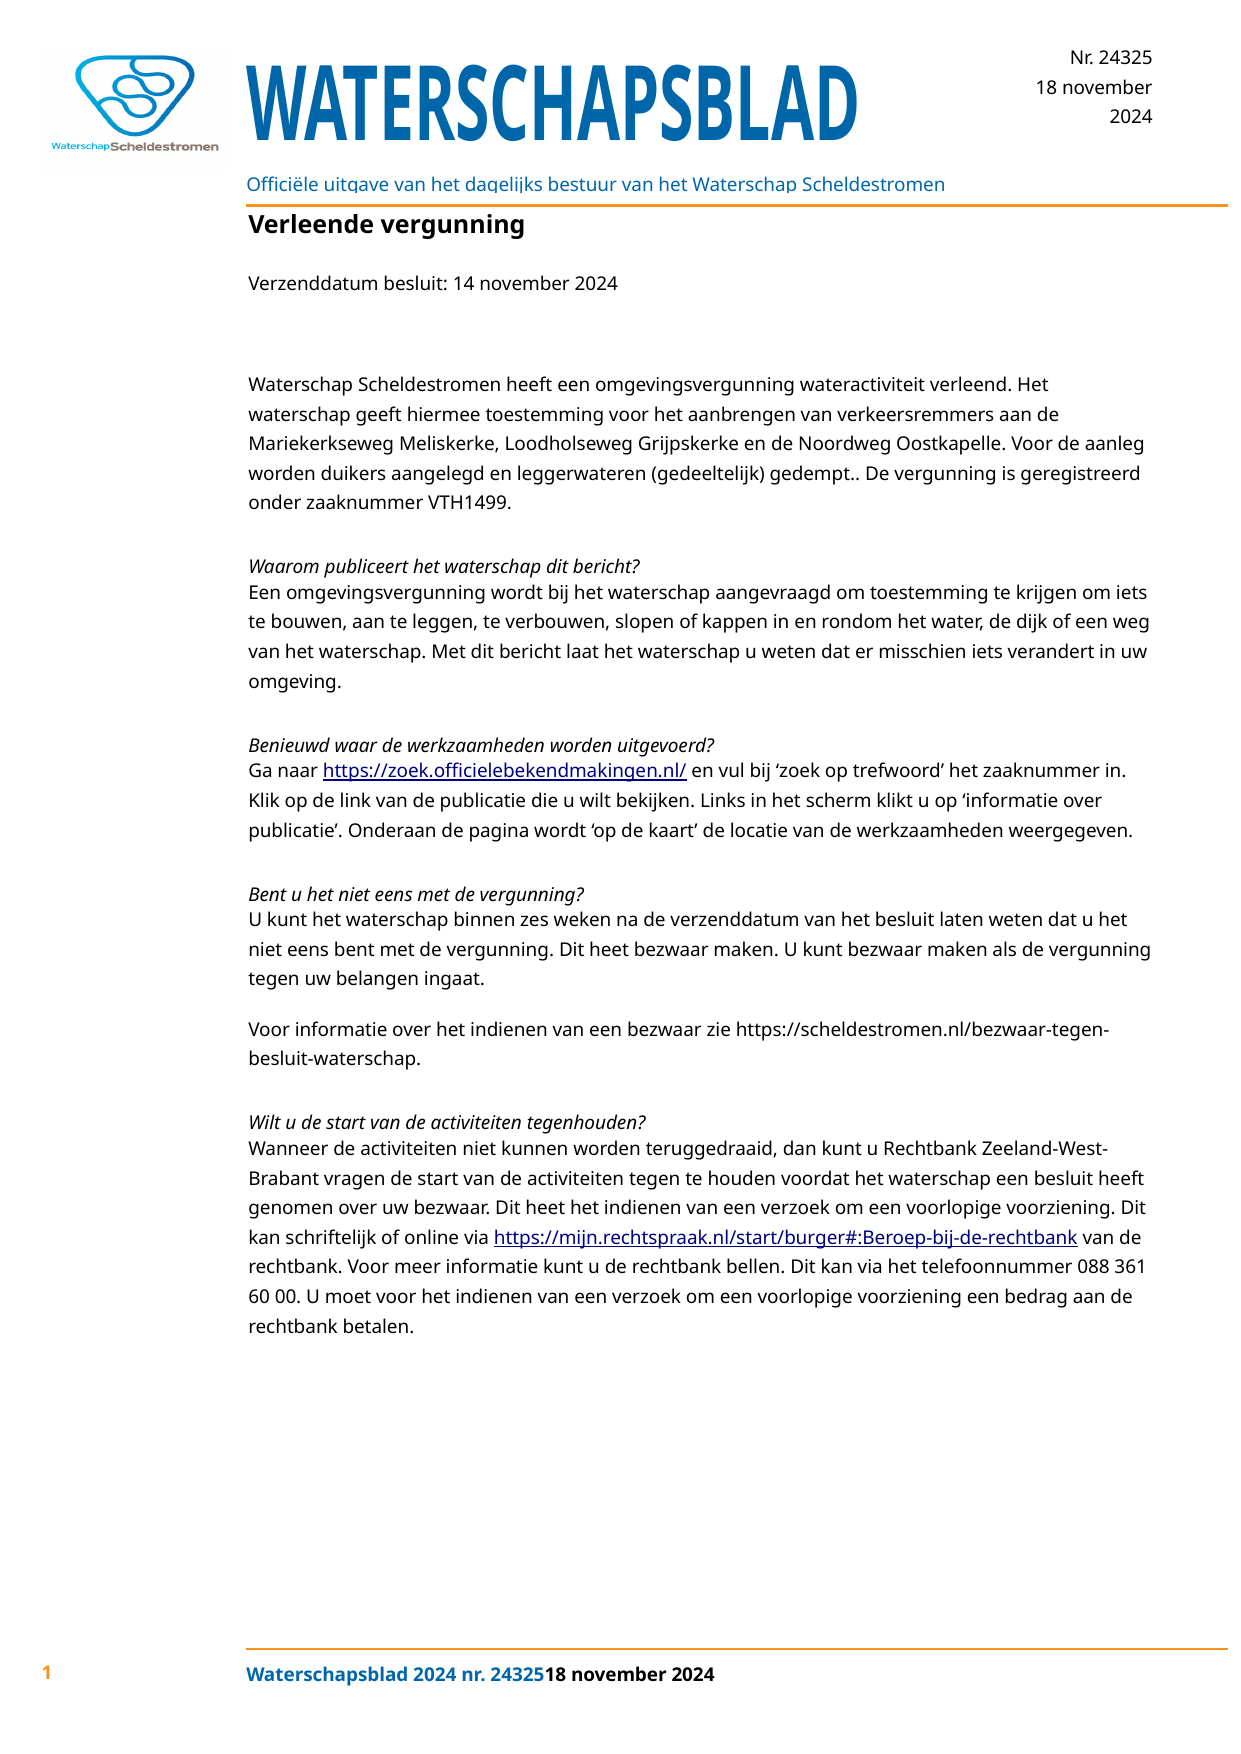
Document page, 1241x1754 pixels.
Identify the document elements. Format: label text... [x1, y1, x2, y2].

text Bent u het niet eens met de vergunning? [248, 881, 1152, 906]
text Wilt u de start van de activiteiten tegenhouden? [248, 1109, 1152, 1135]
text Wanneer de activiteiten niet kunnen worden teruggedraaid, dan kunt u Rechtbank Zeeland-West-Brabant vragen de start van de activiteiten tegen te houden voordat het waterschap een besluit heeft genomen over uw bezwaar. Dit heet het indienen van een verzoek om een voorlopige voorziening. Dit kan schriftelijk of online via https://mijn.rechtspraak.nl/start/burger#:Beroep-bij-de-rechtbank van de rechtbank. Voor meer informatie kunt u de rechtbank bellen. Dit kan via het telefoonnummer 088 361 60 00. U moet voor het indienen van een verzoek om een voorlopige voorziening een bedrag aan de rechtbank betalen. [248, 1135, 1152, 1338]
text Ga naar https://zoek.officielebekendmakingen.nl/ en vul bij ‘zoek op trefwoord’ het zaaknummer in. Klik op de link van de publicatie die u wilt bekijken. Links in het scherm klikt u op ‘informatie over publicatie’. Onderaan de pagina wordt ‘op de kaart’ de locatie van de werkzaamheden weergegeven. [248, 758, 1152, 842]
text Verzenddatum besluit: 14 november 2024 [248, 270, 1152, 296]
text Een omgevingsvergunning wordt bij het waterschap aangevraagd om toestemming te krijgen om iets te bouwen, aan te leggen, te verbouwen, slopen of kappen in en rondom het water, de dijk of een weg van het waterschap. Met dit bericht laat het waterschap u weten dat er misschien iets verandert in uw omgeving. [248, 579, 1152, 694]
text Voor informatie over het indienen van een bezwaar zie https://scheldestromen.nl/bezwaar-tegen-besluit-waterschap. [248, 1016, 1152, 1071]
picture [41, 47, 231, 172]
text Benieuwd waar de werkzaamheden worden uitgevoerd? [248, 732, 1152, 758]
text Waarom publiceert het waterschap dit bericht? [248, 553, 1152, 579]
text Verleende vergunning [248, 207, 1152, 241]
text U kunt het waterschap binnen zes weken na de verzenddatum van het besluit laten weten dat u het niet eens bent met de vergunning. Dit heet bezwaar maken. U kunt bezwaar maken als de vergunning tegen uw belangen ingaat. [248, 906, 1152, 991]
text Waterschap Scheldestromen heeft een omgevingsvergunning wateractiviteit verleend. Het waterschap geeft hiermee toestemming voor het aanbrengen van verkeersremmers aan de Mariekerkseweg Meliskerke, Loodholseweg Grijpskerke en de Noordweg Oostkapelle. Voor de aanleg worden duikers aangelegd en leggerwateren (gedeeltelijk) gedempt.. De vergunning is geregistreerd onder zaaknummer VTH1499. [248, 371, 1152, 515]
